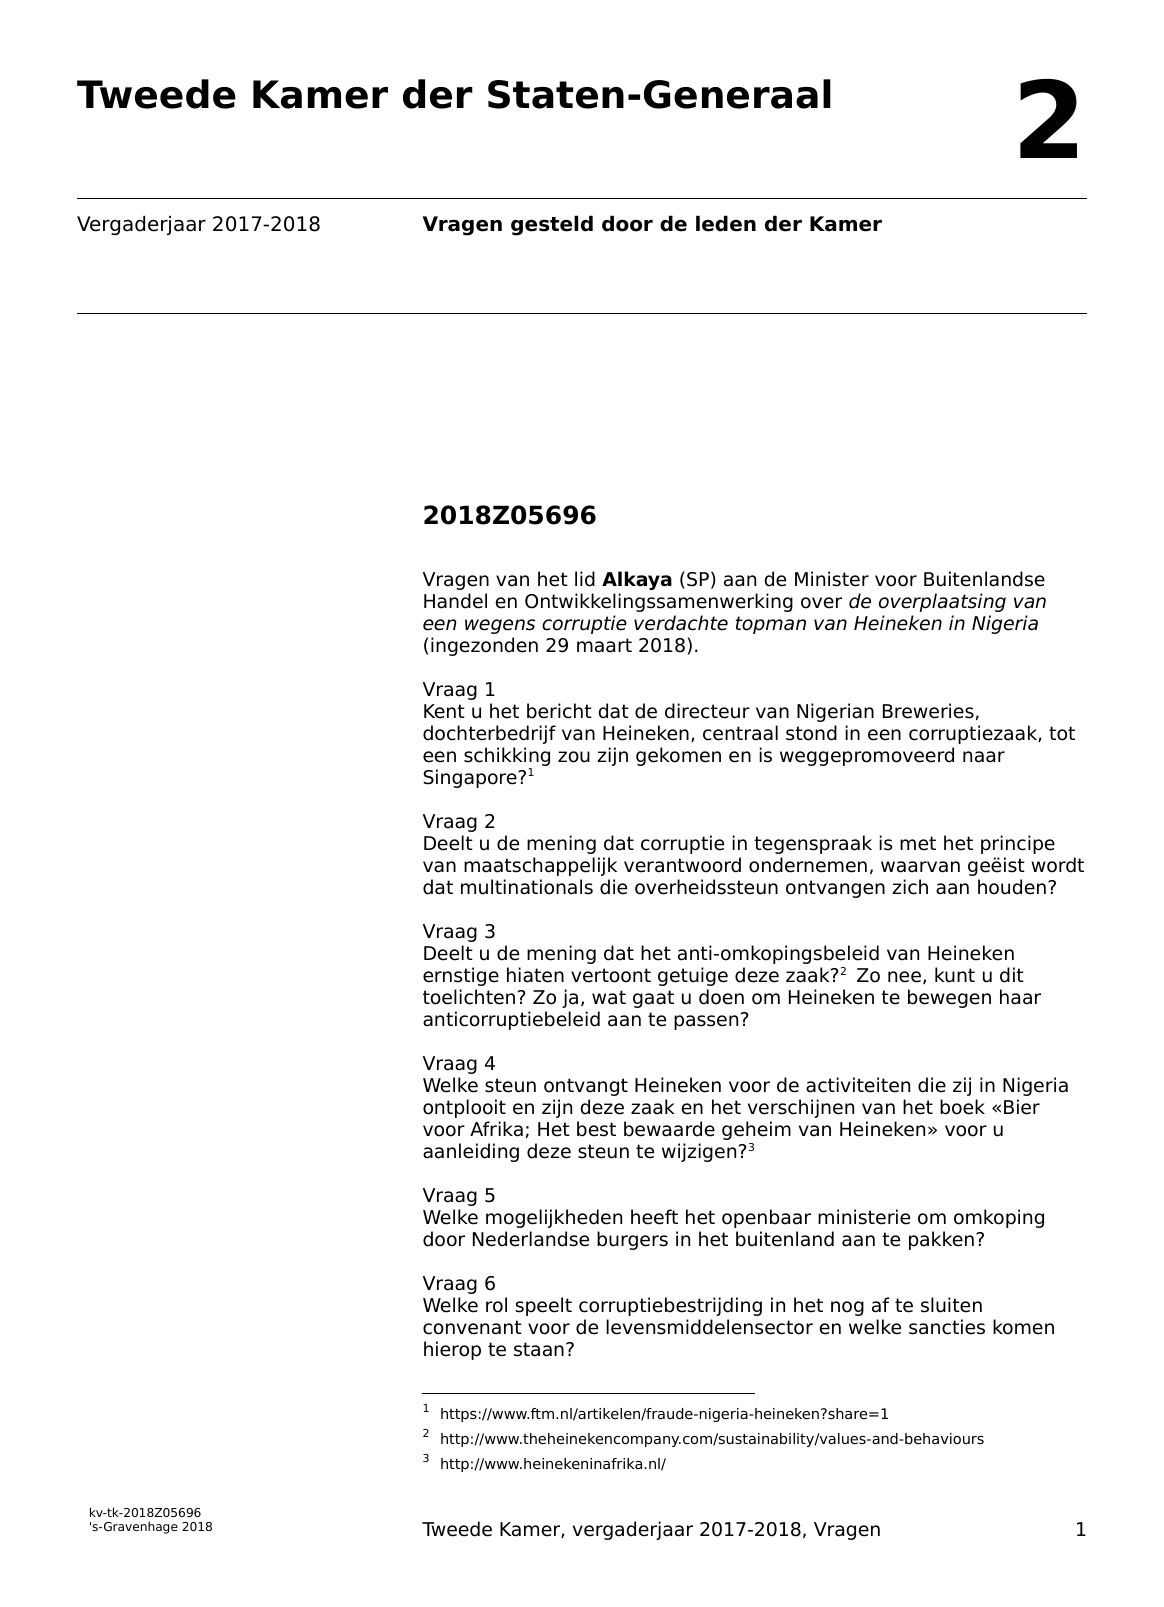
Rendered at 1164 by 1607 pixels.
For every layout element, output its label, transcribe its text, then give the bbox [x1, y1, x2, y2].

text Welke mogelijkheden heeft het openbaar ministerie om omkoping door Nederlandse burgers in het buitenland aan te pakken? [422, 1207, 1087, 1251]
text Deelt u de mening dat corruptie in tegenspraak is met het principe van maatschappelijk verantwoord ondernemen, waarvan geëist wordt dat multinationals die overheidssteun ontvangen zich aan houden? [422, 833, 1087, 899]
text Welke rol speelt corruptiebestrijding in het nog af te sluiten convenant voor de levensmiddelensector en welke sancties komen hierop te staan? [422, 1295, 1087, 1361]
table_cell Vragen gesteld door de leden der Kamer [422, 199, 1087, 313]
text Vraag 6 [422, 1273, 1087, 1295]
text Vraag 4 [422, 1053, 1087, 1075]
text 's-Gravenhage 2018 [88, 1520, 323, 1534]
text https://www.ftm.nl/artikelen/fraude-nigeria-heineken?share=1 [422, 1402, 1087, 1424]
text Vraag 2 [422, 811, 1087, 833]
text Vraag 1 [422, 679, 1087, 701]
text Kent u het bericht dat de directeur van Nigerian Breweries, dochterbedrijf van Heineken, centraal stond in een corruptiezaak, tot een schikking zou zijn gekomen en is weggepromoveerd naar Singapore? [422, 701, 1087, 789]
text http://www.theheinekencompany.com/sustainability/values-and-behaviours [422, 1427, 1087, 1449]
text Vragen van het lid Alkaya (SP) aan de Minister voor Buitenlandse Handel en Ontwikkelingssamenwerking over de overplaatsing van een wegens corruptie verdachte topman van Heineken in Nigeria (ingezonden 29 maart 2018). [422, 569, 1087, 657]
text 2018Z05696 [422, 501, 1087, 531]
table_header 2 [886, 59, 1087, 198]
table_cell Vergaderjaar 2017-2018 [77, 199, 422, 313]
table_header Tweede Kamer der Staten-Generaal [77, 59, 886, 198]
text http://www.heinekeninafrika.nl/ [422, 1452, 1087, 1474]
text Vraag 3 [422, 921, 1087, 943]
text Vraag 5 [422, 1185, 1087, 1207]
text kv-tk-2018Z05696 [88, 1506, 323, 1520]
text Welke steun ontvangt Heineken voor de activiteiten die zij in Nigeria ontplooit en zijn deze zaak en het verschijnen van het boek «Bier voor Afrika; Het best bewaarde geheim van Heineken» voor u aanleiding deze steun te wijzigen? [422, 1075, 1087, 1163]
text Deelt u de mening dat het anti-omkopingsbeleid van Heineken ernstige hiaten vertoont getuige deze zaak? Zo nee, kunt u dit toelichten? Zo ja, wat gaat u doen om Heineken te bewegen haar anticorruptiebeleid aan te passen? [422, 943, 1087, 1031]
